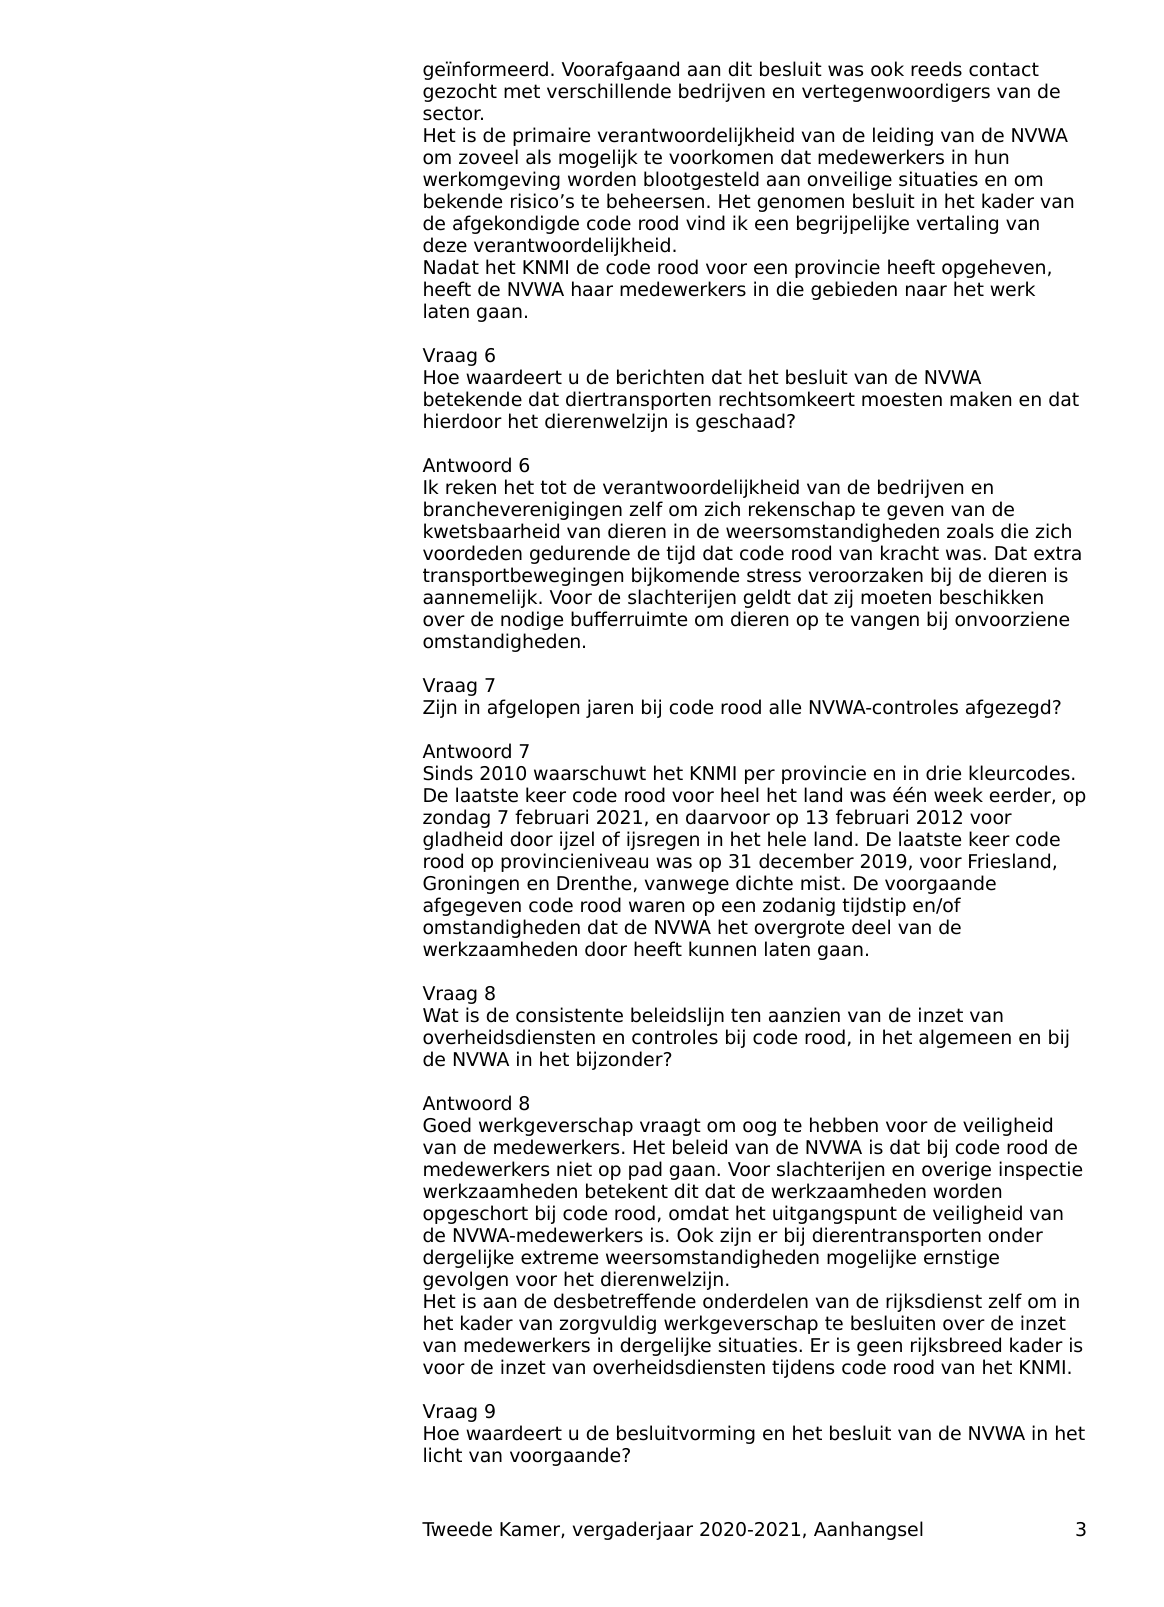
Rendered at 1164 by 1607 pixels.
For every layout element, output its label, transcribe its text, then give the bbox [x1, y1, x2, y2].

text Antwoord 7 [422, 741, 1087, 763]
text Het is aan de desbetreffende onderdelen van de rijksdienst zelf om in het kader van zorgvuldig werkgeverschap te besluiten over de inzet van medewerkers in dergelijke situaties. Er is geen rijksbreed kader is voor de inzet van overheidsdiensten tijdens code rood van het KNMI. [422, 1291, 1087, 1379]
text Nadat het KNMI de code rood voor een provincie heeft opgeheven, heeft de NVWA haar medewerkers in die gebieden naar het werk laten gaan. [422, 257, 1087, 323]
text Ik reken het tot de verantwoordelijkheid van de bedrijven en brancheverenigingen zelf om zich rekenschap te geven van de kwetsbaarheid van dieren in de weersomstandigheden zoals die zich voordeden gedurende de tijd dat code rood van kracht was. Dat extra transportbewegingen bijkomende stress veroorzaken bij de dieren is aannemelijk. Voor de slachterijen geldt dat zij moeten beschikken over de nodige bufferruimte om dieren op te vangen bij onvoorziene omstandigheden. [422, 477, 1087, 653]
text Vraag 7 [422, 675, 1087, 697]
text Antwoord 8 [422, 1093, 1087, 1115]
text Antwoord 6 [422, 455, 1087, 477]
text Zijn in afgelopen jaren bij code rood alle NVWA-controles afgezegd? [422, 697, 1087, 719]
text Vraag 8 [422, 983, 1087, 1005]
text geïnformeerd. Voorafgaand aan dit besluit was ook reeds contact gezocht met verschillende bedrijven en vertegenwoordigers van de sector. [422, 59, 1087, 125]
text Vraag 9 [422, 1401, 1087, 1423]
text Vraag 6 [422, 345, 1087, 367]
text Hoe waardeert u de besluitvorming en het besluit van de NVWA in het licht van voorgaande? [422, 1423, 1087, 1467]
text Sinds 2010 waarschuwt het KNMI per provincie en in drie kleurcodes. De laatste keer code rood voor heel het land was één week eerder, op zondag 7 februari 2021, en daarvoor op 13 februari 2012 voor gladheid door ijzel of ijsregen in het hele land. De laatste keer code rood op provincieniveau was op 31 december 2019, voor Friesland, Groningen en Drenthe, vanwege dichte mist. De voorgaande afgegeven code rood waren op een zodanig tijdstip en/of omstandigheden dat de NVWA het overgrote deel van de werkzaamheden door heeft kunnen laten gaan. [422, 763, 1087, 961]
text Goed werkgeverschap vraagt om oog te hebben voor de veiligheid van de medewerkers. Het beleid van de NVWA is dat bij code rood de medewerkers niet op pad gaan. Voor slachterijen en overige inspectie werkzaamheden betekent dit dat de werkzaamheden worden opgeschort bij code rood, omdat het uitgangspunt de veiligheid van de NVWA-medewerkers is. Ook zijn er bij dierentransporten onder dergelijke extreme weersomstandigheden mogelijke ernstige gevolgen voor het dierenwelzijn. [422, 1115, 1087, 1291]
text Wat is de consistente beleidslijn ten aanzien van de inzet van overheidsdiensten en controles bij code rood, in het algemeen en bij de NVWA in het bijzonder? [422, 1005, 1087, 1071]
text Hoe waardeert u de berichten dat het besluit van de NVWA betekende dat diertransporten rechtsomkeert moesten maken en dat hierdoor het dierenwelzijn is geschaad? [422, 367, 1087, 433]
text Het is de primaire verantwoordelijkheid van de leiding van de NVWA om zoveel als mogelijk te voorkomen dat medewerkers in hun werkomgeving worden blootgesteld aan onveilige situaties en om bekende risico’s te beheersen. Het genomen besluit in het kader van de afgekondigde code rood vind ik een begrijpelijke vertaling van deze verantwoordelijkheid. [422, 125, 1087, 257]
